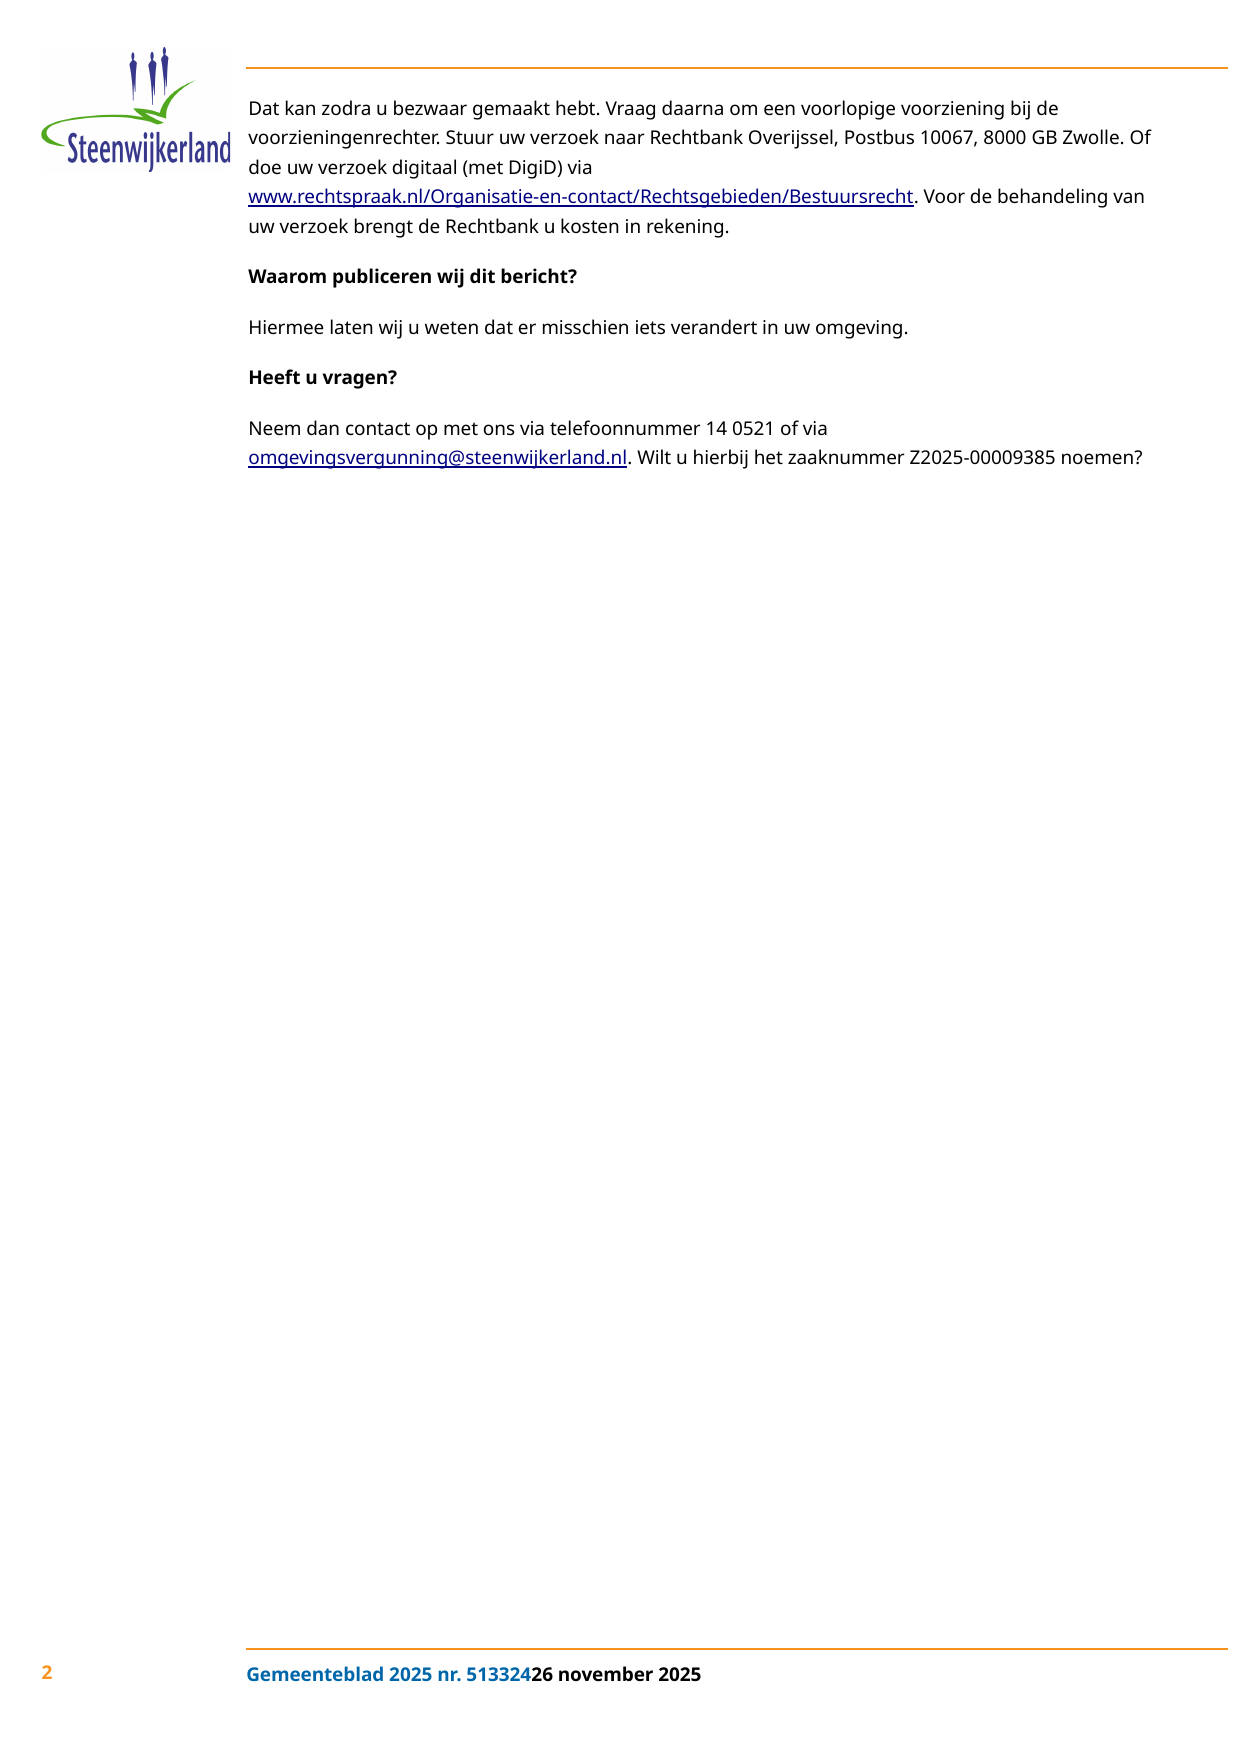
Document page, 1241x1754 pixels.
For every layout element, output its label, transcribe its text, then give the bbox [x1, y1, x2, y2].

picture [41, 47, 231, 172]
text Waarom publiceren wij dit bericht? [248, 263, 1152, 289]
text Heeft u vragen? [248, 364, 1152, 390]
text Neem dan contact op met ons via telefoonnummer 14 0521 of via omgevingsvergunning@steenwijkerland.nl. Wilt u hierbij het zaaknummer Z2025-00009385 noemen? [248, 415, 1152, 470]
text Dat kan zodra u bezwaar gemaakt hebt. Vraag daarna om een voorlopige voorziening bij de voorzieningenrechter. Stuur uw verzoek naar Rechtbank Overijssel, Postbus 10067, 8000 GB Zwolle. Of doe uw verzoek digitaal (met DigiD) via www.rechtspraak.nl/Organisatie-en-contact/Rechtsgebieden/Bestuursrecht. Voor de behandeling van uw verzoek brengt de Rechtbank u kosten in rekening. [248, 95, 1152, 239]
text Hiermee laten wij u weten dat er misschien iets verandert in uw omgeving. [248, 314, 1152, 340]
